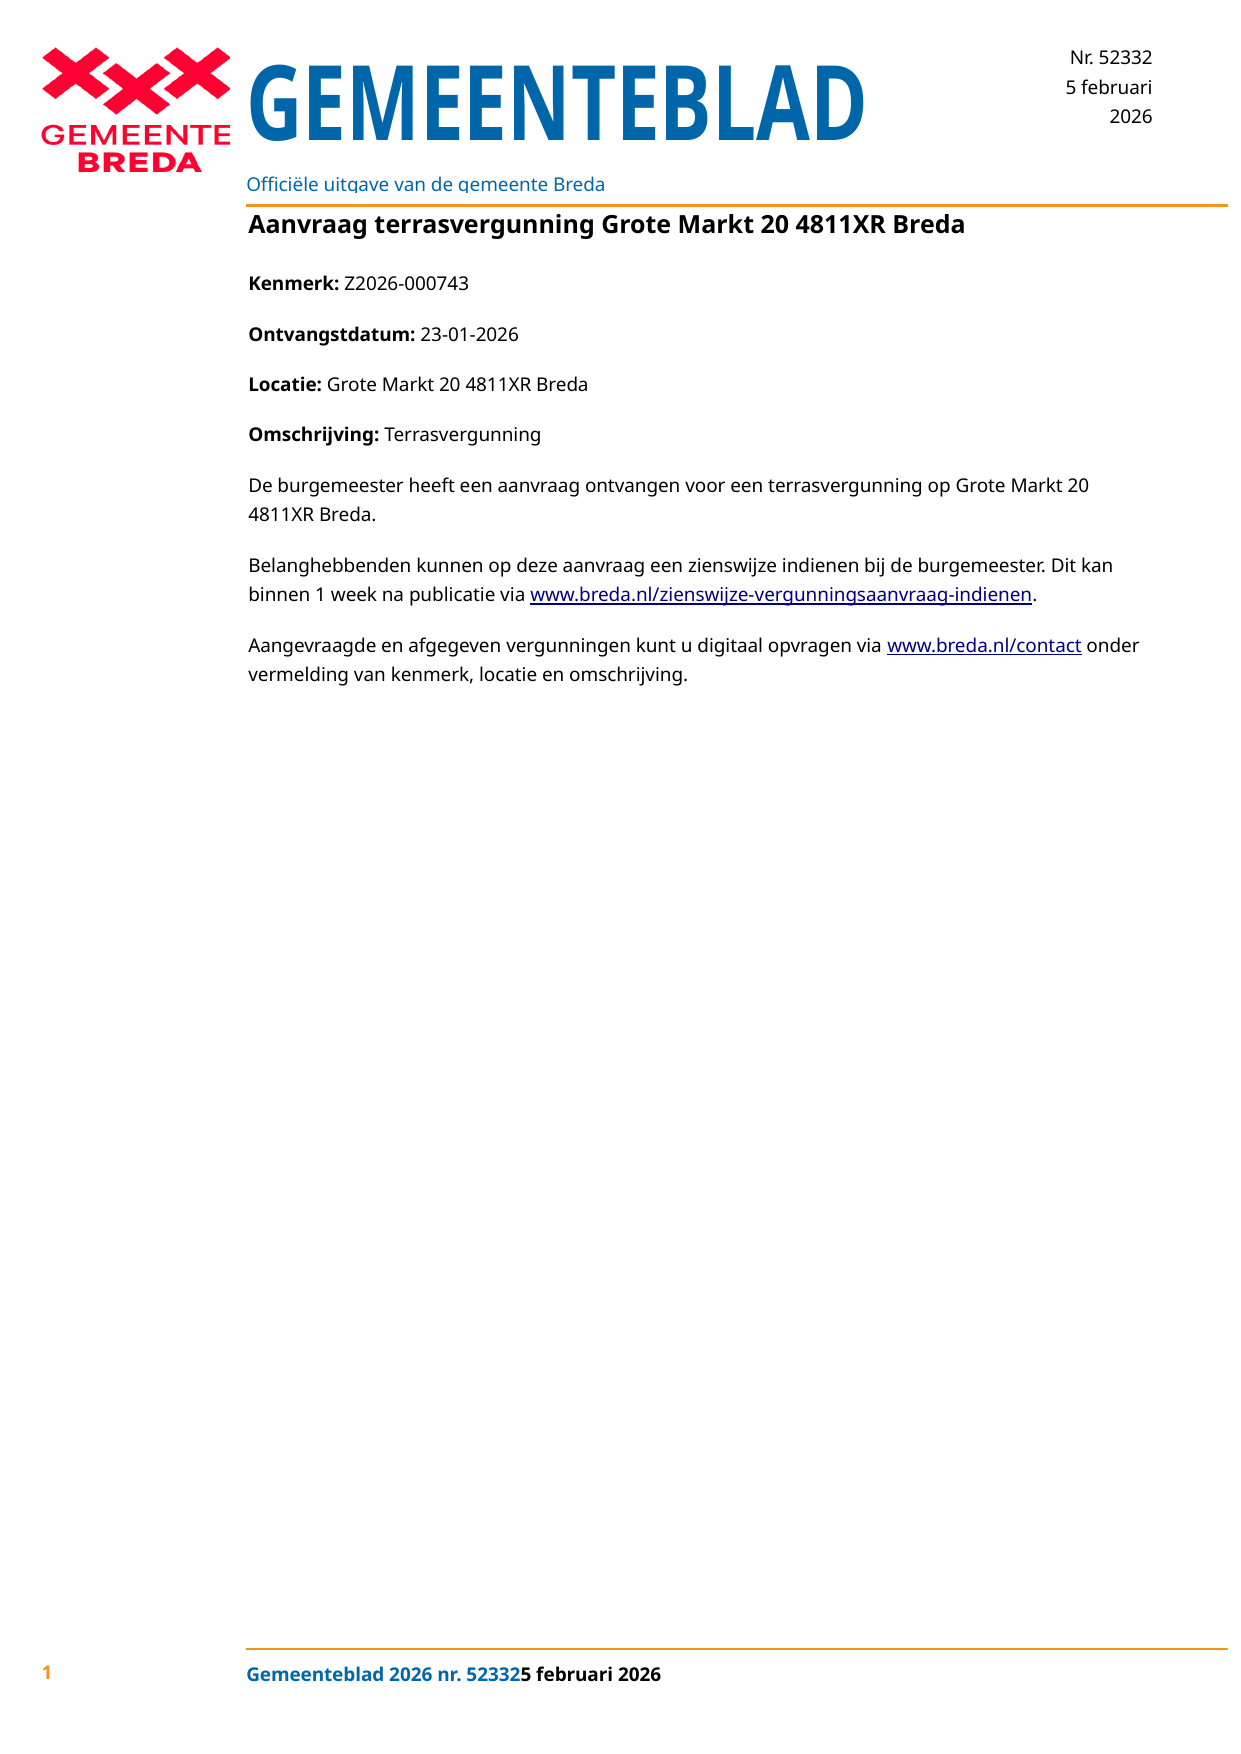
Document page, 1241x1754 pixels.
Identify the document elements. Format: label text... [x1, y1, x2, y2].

picture [41, 47, 231, 172]
text Belanghebbenden kunnen op deze aanvraag een zienswijze indienen bij de burgemeester. Dit kan binnen 1 week na publicatie via www.breda.nl/zienswijze-vergunningsaanvraag-indienen. [248, 552, 1152, 607]
text Locatie: Grote Markt 20 4811XR Breda [248, 371, 1152, 397]
text Aangevraagde en afgegeven vergunningen kunt u digitaal opvragen via www.breda.nl/contact onder vermelding van kenmerk, locatie en omschrijving. [248, 632, 1152, 687]
text Ontvangstdatum: 23-01-2026 [248, 321, 1152, 346]
text De burgemeester heeft een aanvraag ontvangen voor een terrasvergunning op Grote Markt 20 4811XR Breda. [248, 472, 1152, 527]
text Aanvraag terrasvergunning Grote Markt 20 4811XR Breda [248, 207, 1152, 241]
text Kenmerk: Z2026-000743 [248, 270, 1152, 296]
text Omschrijving: Terrasvergunning [248, 422, 1152, 447]
